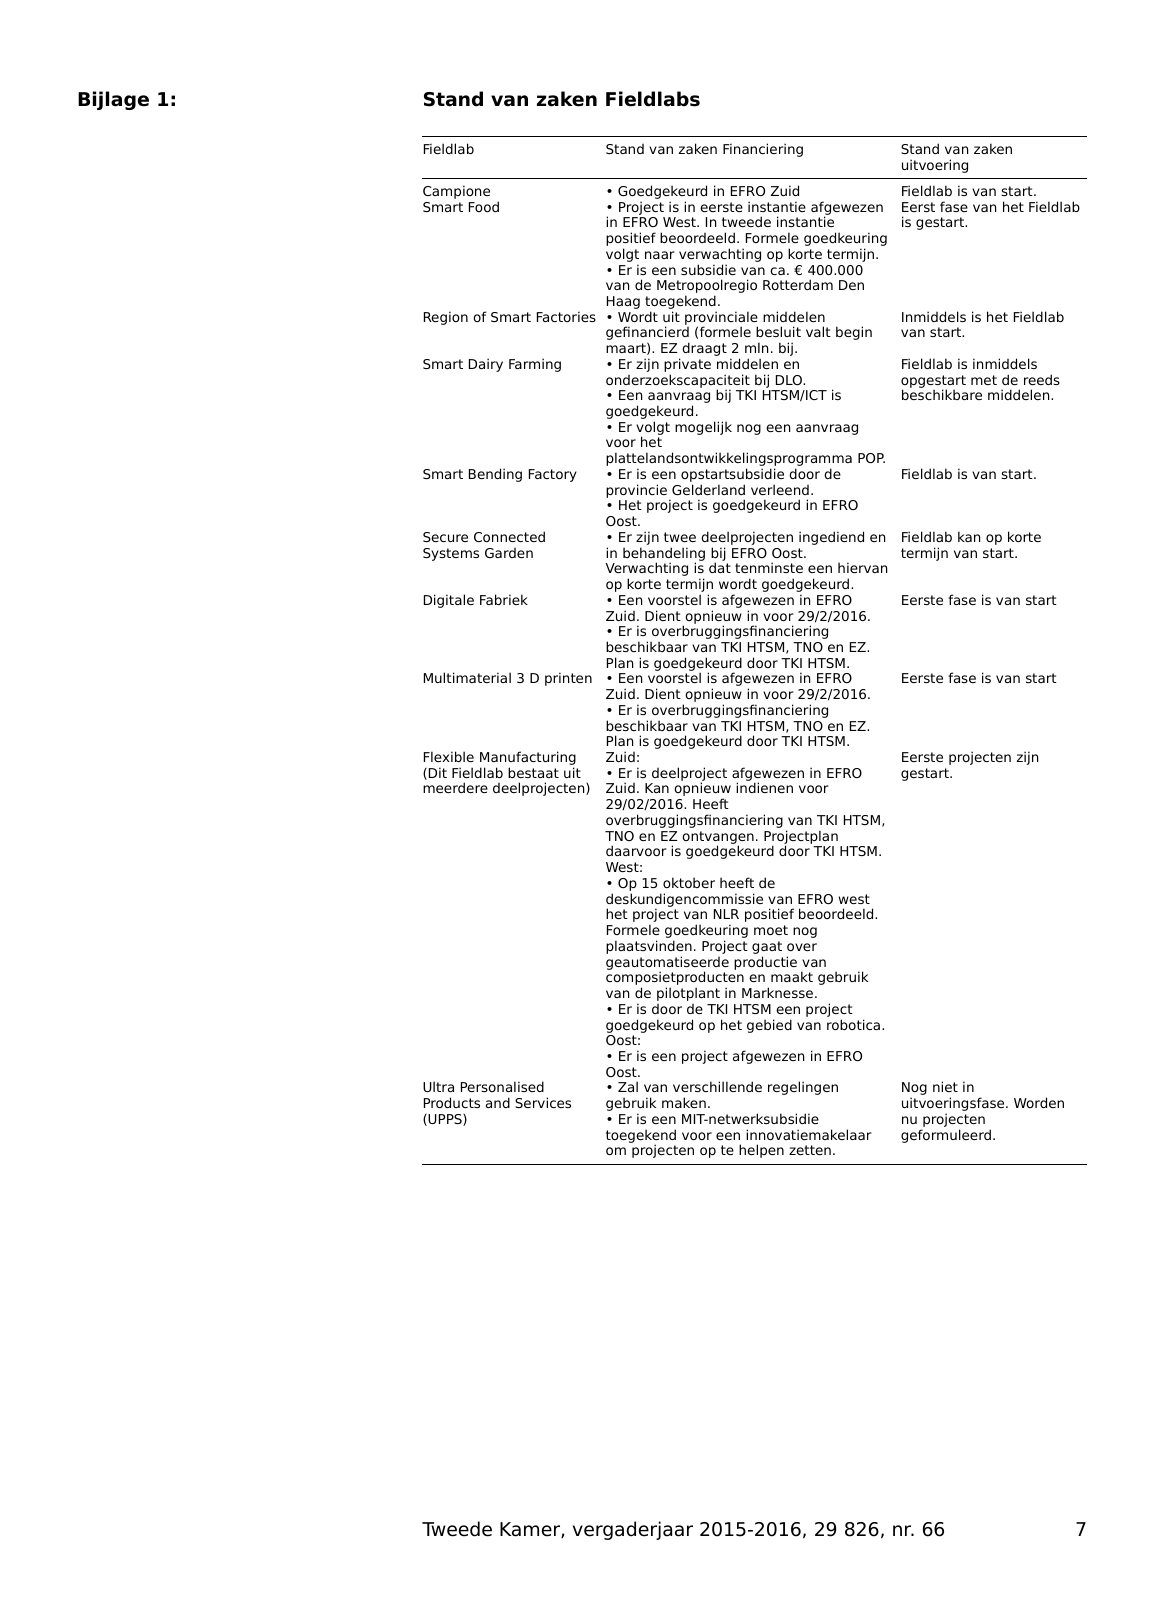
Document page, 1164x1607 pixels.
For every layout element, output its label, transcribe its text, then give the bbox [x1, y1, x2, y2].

table_cell Eerste fase is van start [895, 593, 1087, 671]
table_cell Flexible Manufacturing (Dit Fieldlab bestaat uit meerdere deelprojecten) [422, 750, 599, 1080]
table_cell • Een voorstel is afgewezen in EFRO Zuid. Dient opnieuw in voor 29/2/2016. • Er is overbruggingsfinanciering beschikbaar van TKI HTSM, TNO en EZ. Plan is goedgekeurd door TKI HTSM. [599, 593, 895, 671]
table_cell • Een voorstel is afgewezen in EFRO Zuid. Dient opnieuw in voor 29/2/2016. • Er is overbruggingsfinanciering beschikbaar van TKI HTSM, TNO en EZ. Plan is goedgekeurd door TKI HTSM. [599, 671, 895, 750]
table_cell Eerste projecten zijn gestart. [895, 750, 1087, 1080]
table_cell Zuid: • Er is deelproject afgewezen in EFRO Zuid. Kan opnieuw indienen voor 29/02/2016. Heeft overbruggingsfinanciering van TKI HTSM, TNO en EZ ontvangen. Projectplan daarvoor is goedgekeurd door TKI HTSM. West: • Op 15 oktober heeft de deskundigencommissie van EFRO west het project van NLR positief beoordeeld. Formele goedkeuring moet nog plaatsvinden. Project gaat over geautomatiseerde productie van composietproducten en maakt gebruik van de pilotplant in Marknesse. • Er is door de TKI HTSM een project goedgekeurd op het gebied van robotica. Oost: • Er is een project afgewezen in EFRO Oost. [599, 750, 895, 1080]
table_cell • Er zijn twee deelprojecten ingediend en in behandeling bij EFRO Oost. Verwachting is dat tenminste een hiervan op korte termijn wordt goedgekeurd. [599, 530, 895, 593]
table_cell Nog niet in uitvoeringsfase. Worden nu projecten geformuleerd. [895, 1080, 1087, 1163]
table_cell Fieldlab is van start. [895, 179, 1087, 199]
table_cell • Zal van verschillende regelingen gebruik maken. • Er is een MIT-netwerksubsidie toegekend voor een innovatiemakelaar om projecten op te helpen zetten. [599, 1080, 895, 1163]
table_cell Ultra Personalised Products and Services (UPPS) [422, 1080, 599, 1163]
table_cell Eerst fase van het Fieldlab is gestart. [895, 199, 1087, 309]
table_cell Secure Connected Systems Garden [422, 530, 599, 593]
table_cell Fieldlab is inmiddels opgestart met de reeds beschikbare middelen. [895, 357, 1087, 467]
table_cell • Project is in eerste instantie afgewezen in EFRO West. In tweede instantie positief beoordeeld. Formele goedkeuring volgt naar verwachting op korte termijn. • Er is een subsidie van ca. € 400.000 van de Metropoolregio Rotterdam Den Haag toegekend. [599, 199, 895, 309]
table_cell Smart Food [422, 199, 599, 309]
table_cell Smart Bending Factory [422, 467, 599, 530]
table_header Stand van zaken uitvoering [895, 137, 1087, 178]
table_cell Inmiddels is het Fieldlab van start. [895, 310, 1087, 357]
table_cell Campione [422, 179, 599, 199]
table_cell Digitale Fabriek [422, 593, 599, 671]
table_cell • Wordt uit provinciale middelen gefinancierd (formele besluit valt begin maart). EZ draagt 2 mln. bij. [599, 310, 895, 357]
table_cell Eerste fase is van start [895, 671, 1087, 750]
table_header Stand van zaken Financiering [599, 137, 895, 178]
table_cell Fieldlab kan op korte termijn van start. [895, 530, 1087, 593]
subtitle Bijlage 1: Stand van zaken Fieldlabs [77, 89, 1087, 111]
table_cell Fieldlab is van start. [895, 467, 1087, 530]
table_cell Smart Dairy Farming [422, 357, 599, 467]
table_cell • Er is een opstartsubsidie door de provincie Gelderland verleend. • Het project is goedgekeurd in EFRO Oost. [599, 467, 895, 530]
table_cell Region of Smart Factories [422, 310, 599, 357]
table_cell • Goedgekeurd in EFRO Zuid [599, 179, 895, 199]
table_cell • Er zijn private middelen en onderzoekscapaciteit bij DLO. • Een aanvraag bij TKI HTSM/ICT is goedgekeurd. • Er volgt mogelijk nog een aanvraag voor het plattelandsontwikkelingsprogramma POP. [599, 357, 895, 467]
table_header Fieldlab [422, 137, 599, 178]
table_cell Multimaterial 3 D printen [422, 671, 599, 750]
